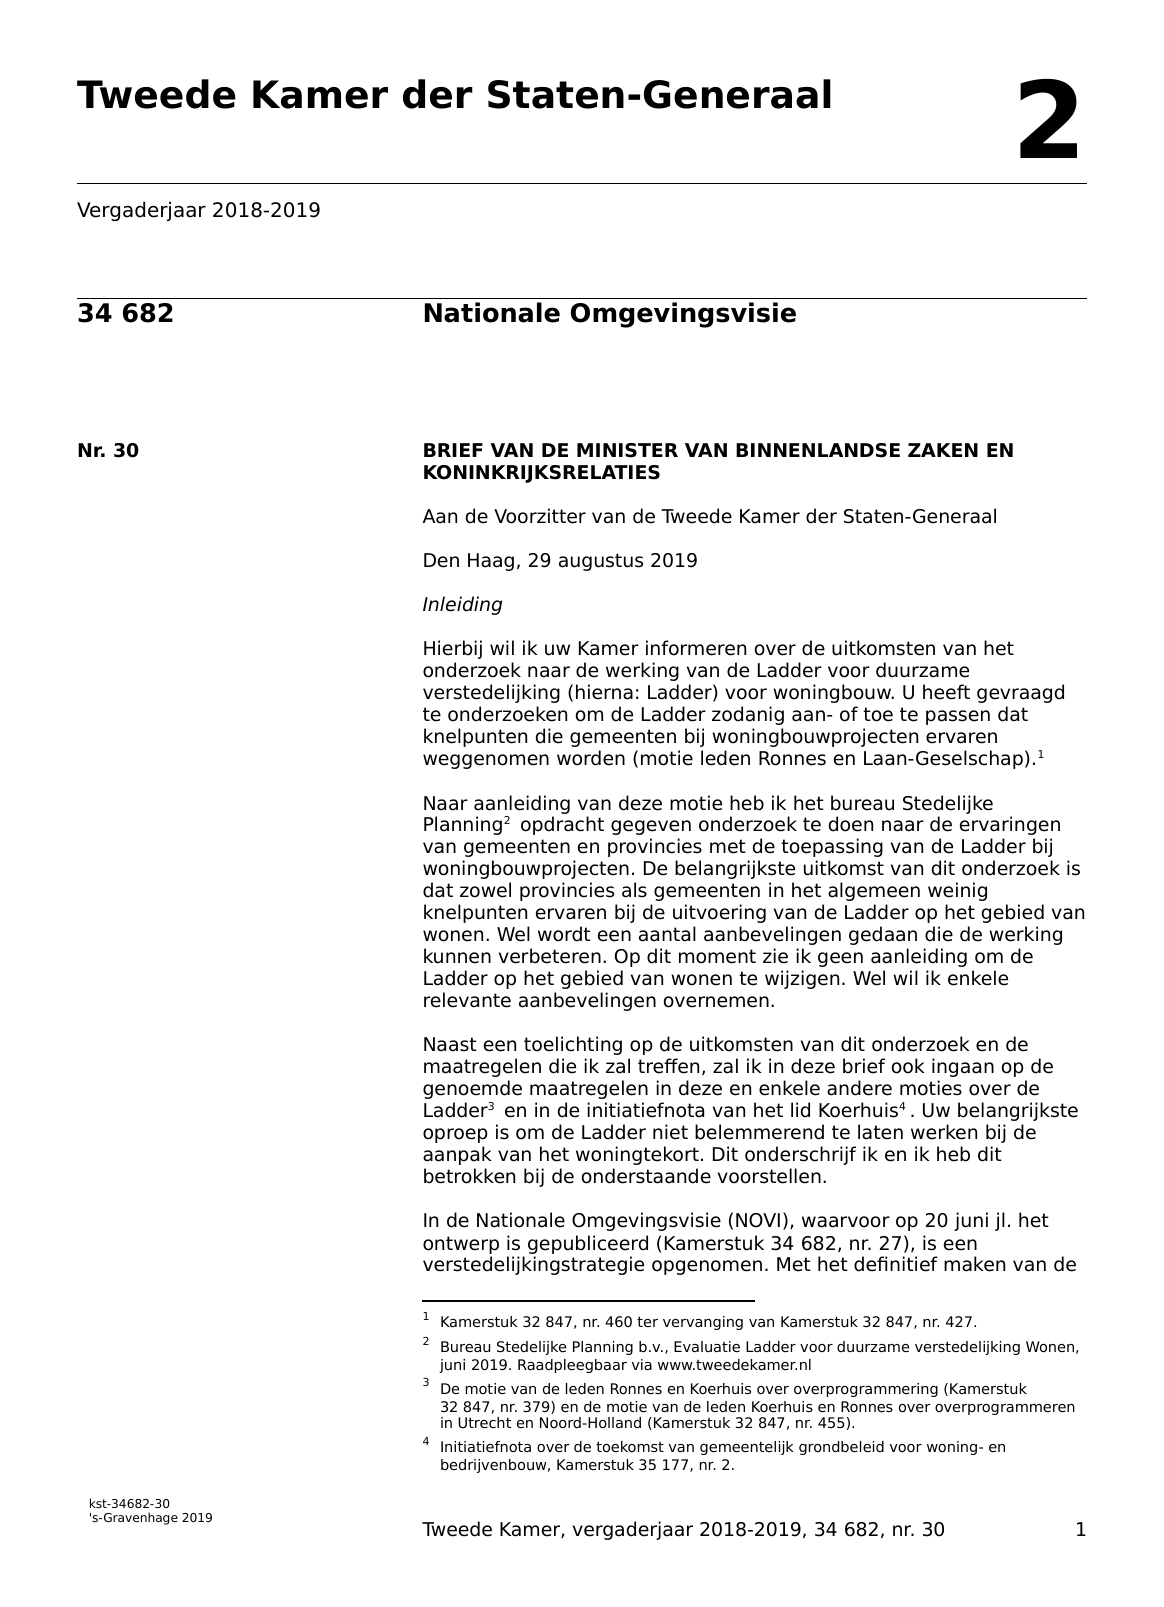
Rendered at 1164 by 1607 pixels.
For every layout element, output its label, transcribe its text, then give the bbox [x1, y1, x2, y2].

text Hierbij wil ik uw Kamer informeren over de uitkomsten van het onderzoek naar de werking van de Ladder voor duurzame verstedelijking (hierna: Ladder) voor woningbouw. U heeft gevraagd te onderzoeken om de Ladder zodanig aan- of toe te passen dat knelpunten die gemeenten bij woningbouwprojecten ervaren weggenomen worden (motie leden Ronnes en Laan-Geselschap). [422, 638, 1087, 770]
text Naast een toelichting op de uitkomsten van dit onderzoek en de maatregelen die ik zal treffen, zal ik in deze brief ook ingaan op de genoemde maatregelen in deze en enkele andere moties over de Ladder en in de initiatiefnota van het lid Koerhuis. Uw belangrijkste oproep is om de Ladder niet belemmerend te laten werken bij de aanpak van het woningtekort. Dit onderschrijf ik en ik heb dit betrokken bij de onderstaande voorstellen. [422, 1034, 1087, 1188]
text Initiatiefnota over de toekomst van gemeentelijk grondbeleid voor woning- en bedrijvenbouw, Kamerstuk 35 177, nr. 2. [422, 1435, 1087, 1474]
text De motie van de leden Ronnes en Koerhuis over overprogrammering (Kamerstuk 32 847, nr. 379) en de motie van de leden Koerhuis en Ronnes over overprogrammeren in Utrecht en Noord-Holland (Kamerstuk 32 847, nr. 455). [422, 1377, 1087, 1432]
text kst-34682-30 [88, 1497, 323, 1511]
text In de Nationale Omgevingsvisie (NOVI), waarvoor op 20 juni jl. het ontwerp is gepubliceerd (Kamerstuk 34 682, nr. 27), is een verstedelijkingstrategie opgenomen. Met het definitief maken van de [422, 1210, 1087, 1276]
text Den Haag, 29 augustus 2019 [422, 550, 1087, 572]
text Aan de Voorzitter van de Tweede Kamer der Staten-Generaal [422, 506, 1087, 528]
table_cell Vergaderjaar 2018-2019 [77, 184, 1087, 298]
text Naar aanleiding van deze motie heb ik het bureau Stedelijke Planning opdracht gegeven onderzoek te doen naar de ervaringen van gemeenten en provincies met de toepassing van de Ladder bij woningbouwprojecten. De belangrijkste uitkomst van dit onderzoek is dat zowel provincies als gemeenten in het algemeen weinig knelpunten ervaren bij de uitvoering van de Ladder op het gebied van wonen. Wel wordt een aantal aanbevelingen gedaan die de werking kunnen verbeteren. Op dit moment zie ik geen aanleiding om de Ladder op het gebied van wonen te wijzigen. Wel wil ik enkele relevante aanbevelingen overnemen. [422, 792, 1087, 1012]
text Kamerstuk 32 847, nr. 460 ter vervanging van Kamerstuk 32 847, nr. 427. [422, 1310, 1087, 1332]
subtitle 34 682 Nationale Omgevingsvisie [77, 299, 1087, 329]
subtitle Inleiding [422, 594, 1087, 616]
table_header Tweede Kamer der Staten-Generaal [77, 59, 886, 183]
text 's-Gravenhage 2019 [88, 1511, 323, 1525]
text Bureau Stedelijke Planning b.v., Evaluatie Ladder voor duurzame verstedelijking Wonen, juni 2019. Raadpleegbaar via www.tweedekamer.nl [422, 1335, 1087, 1374]
table_header 2 [886, 59, 1087, 183]
subtitle Nr. 30 BRIEF VAN DE MINISTER VAN BINNENLANDSE ZAKEN EN KONINKRIJKSRELATIES [77, 440, 1087, 484]
